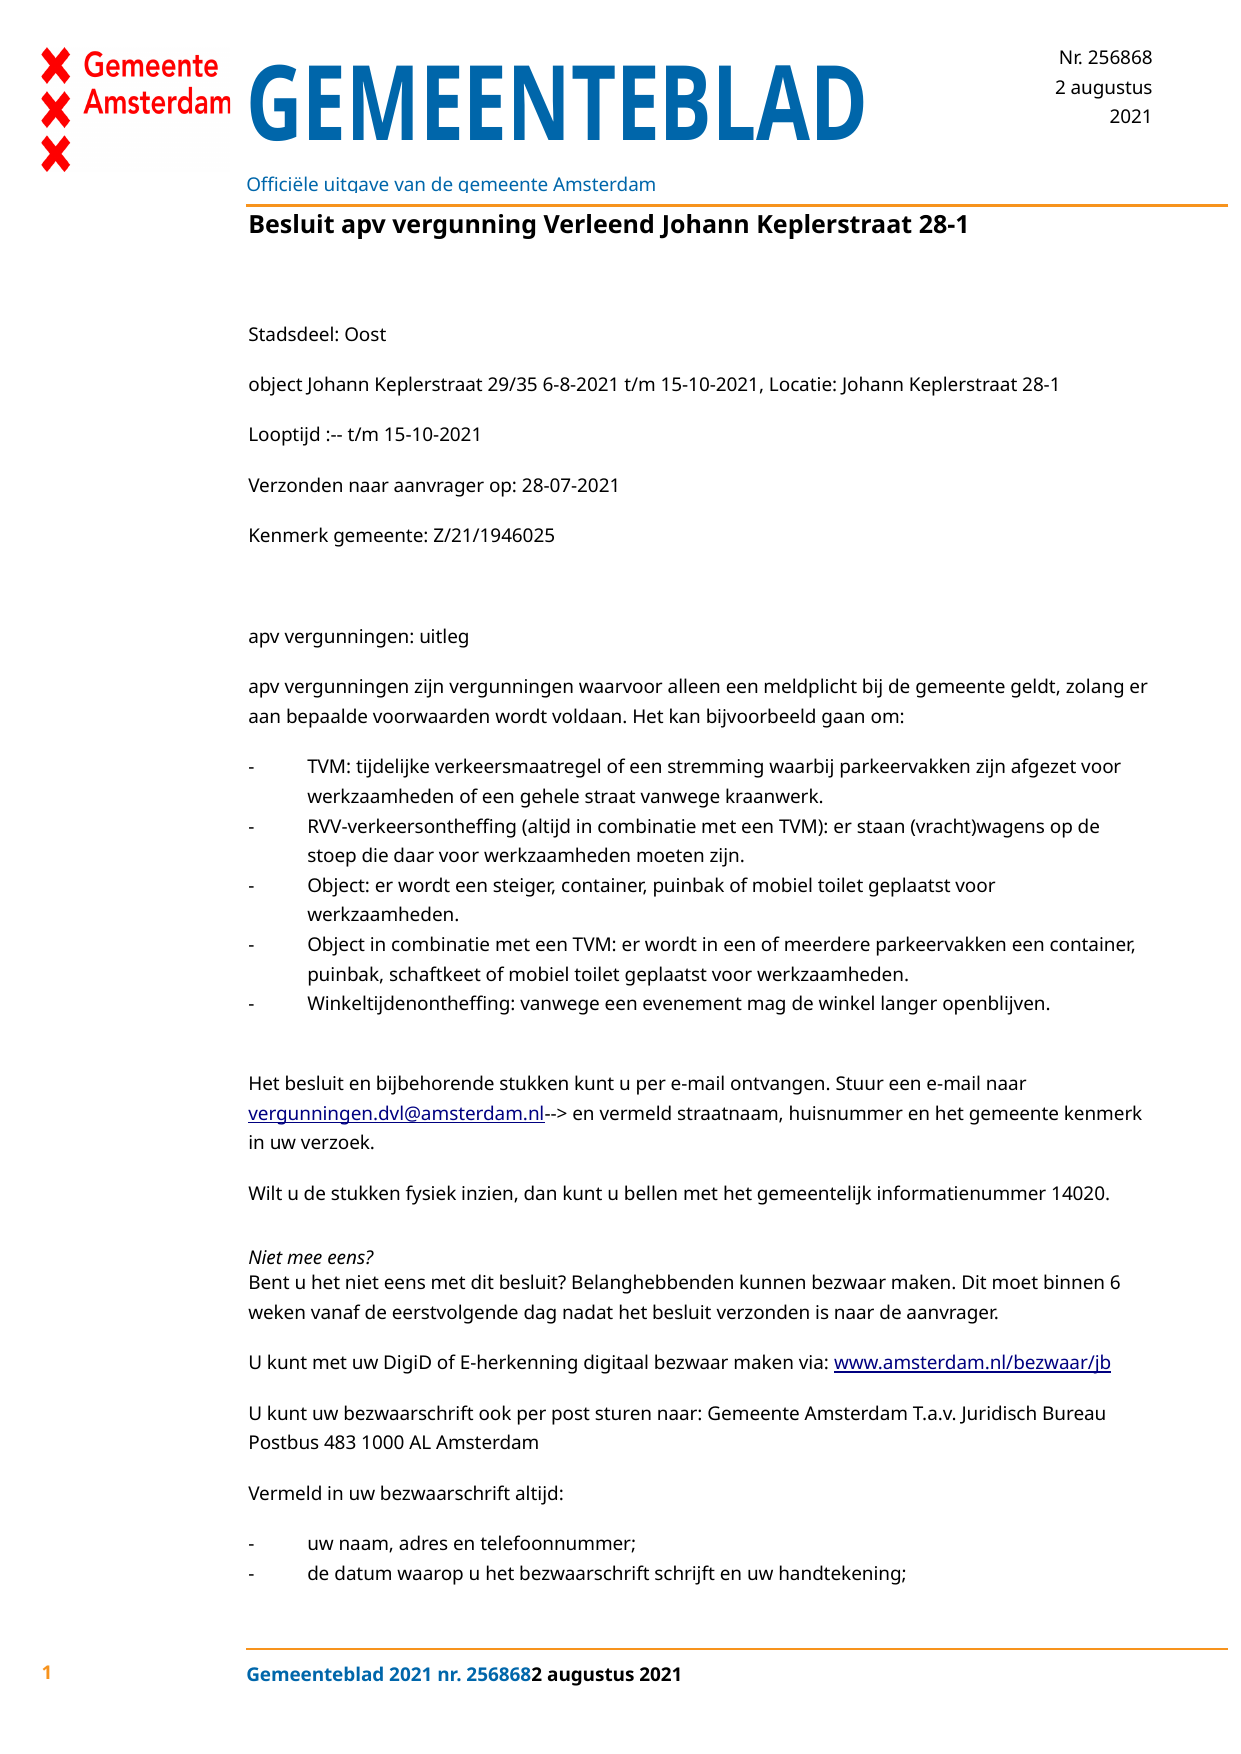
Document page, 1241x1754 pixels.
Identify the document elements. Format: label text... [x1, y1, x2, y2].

text apv vergunningen: uitleg [248, 623, 1152, 649]
text Besluit apv vergunning Verleend Johann Keplerstraat 28-1 [248, 207, 1152, 241]
list de datum waarop u het bezwaarschrift schrijft en uw handtekening; [248, 1560, 1152, 1586]
text Het besluit en bijbehorende stukken kunt u per e-mail ontvangen. Stuur een e-mail naar vergunningen.dvl@amsterdam.nl--> en vermeld straatnaam, huisnummer en het gemeente kenmerk in uw verzoek. [248, 1070, 1152, 1155]
text Verzonden naar aanvrager op: 28-07-2021 [248, 472, 1152, 498]
text Looptijd :-- t/m 15-10-2021 [248, 422, 1152, 447]
text U kunt uw bezwaarschrift ook per post sturen naar: Gemeente Amsterdam T.a.v. Juridisch Bureau Postbus 483 1000 AL Amsterdam [248, 1400, 1152, 1455]
text Vermeld in uw bezwaarschrift altijd: [248, 1480, 1152, 1506]
list RVV-verkeersontheffing (altijd in combinatie met een TVM): er staan (vracht)wagens op de stoep die daar voor werkzaamheden moeten zijn. [248, 813, 1152, 868]
text Wilt u de stukken fysiek inzien, dan kunt u bellen met het gemeentelijk informatienummer 14020. [248, 1180, 1152, 1206]
list uw naam, adres en telefoonnummer; [248, 1530, 1152, 1556]
text object Johann Keplerstraat 29/35 6-8-2021 t/m 15-10-2021, Locatie: Johann Keplerstraat 28-1 [248, 371, 1152, 397]
list TVM: tijdelijke verkeersmaatregel of een stremming waarbij parkeervakken zijn afgezet voor werkzaamheden of een gehele straat vanwege kraanwerk. [248, 754, 1152, 809]
list Winkeltijdenontheffing: vanwege een evenement mag de winkel langer openblijven. [248, 990, 1152, 1016]
picture [41, 47, 231, 172]
text Kenmerk gemeente: Z/21/1946025 [248, 522, 1152, 548]
list Object: er wordt een steiger, container, puinbak of mobiel toilet geplaatst voor werkzaamheden. [248, 872, 1152, 927]
text apv vergunningen zijn vergunningen waarvoor alleen een meldplicht bij de gemeente geldt, zolang er aan bepaalde voorwaarden wordt voldaan. Het kan bijvoorbeeld gaan om: [248, 674, 1152, 729]
text Niet mee eens? [248, 1244, 1152, 1269]
text U kunt met uw DigiD of E-herkenning digitaal bezwaar maken via: www.amsterdam.nl/bezwaar/jb [248, 1349, 1152, 1375]
text Stadsdeel: Oost [248, 321, 1152, 346]
text Bent u het niet eens met dit besluit? Belanghebbenden kunnen bezwaar maken. Dit moet binnen 6 weken vanaf de eerstvolgende dag nadat het besluit verzonden is naar de aanvrager. [248, 1269, 1152, 1325]
list Object in combinatie met een TVM: er wordt in een of meerdere parkeervakken een container, puinbak, schaftkeet of mobiel toilet geplaatst voor werkzaamheden. [248, 931, 1152, 986]
